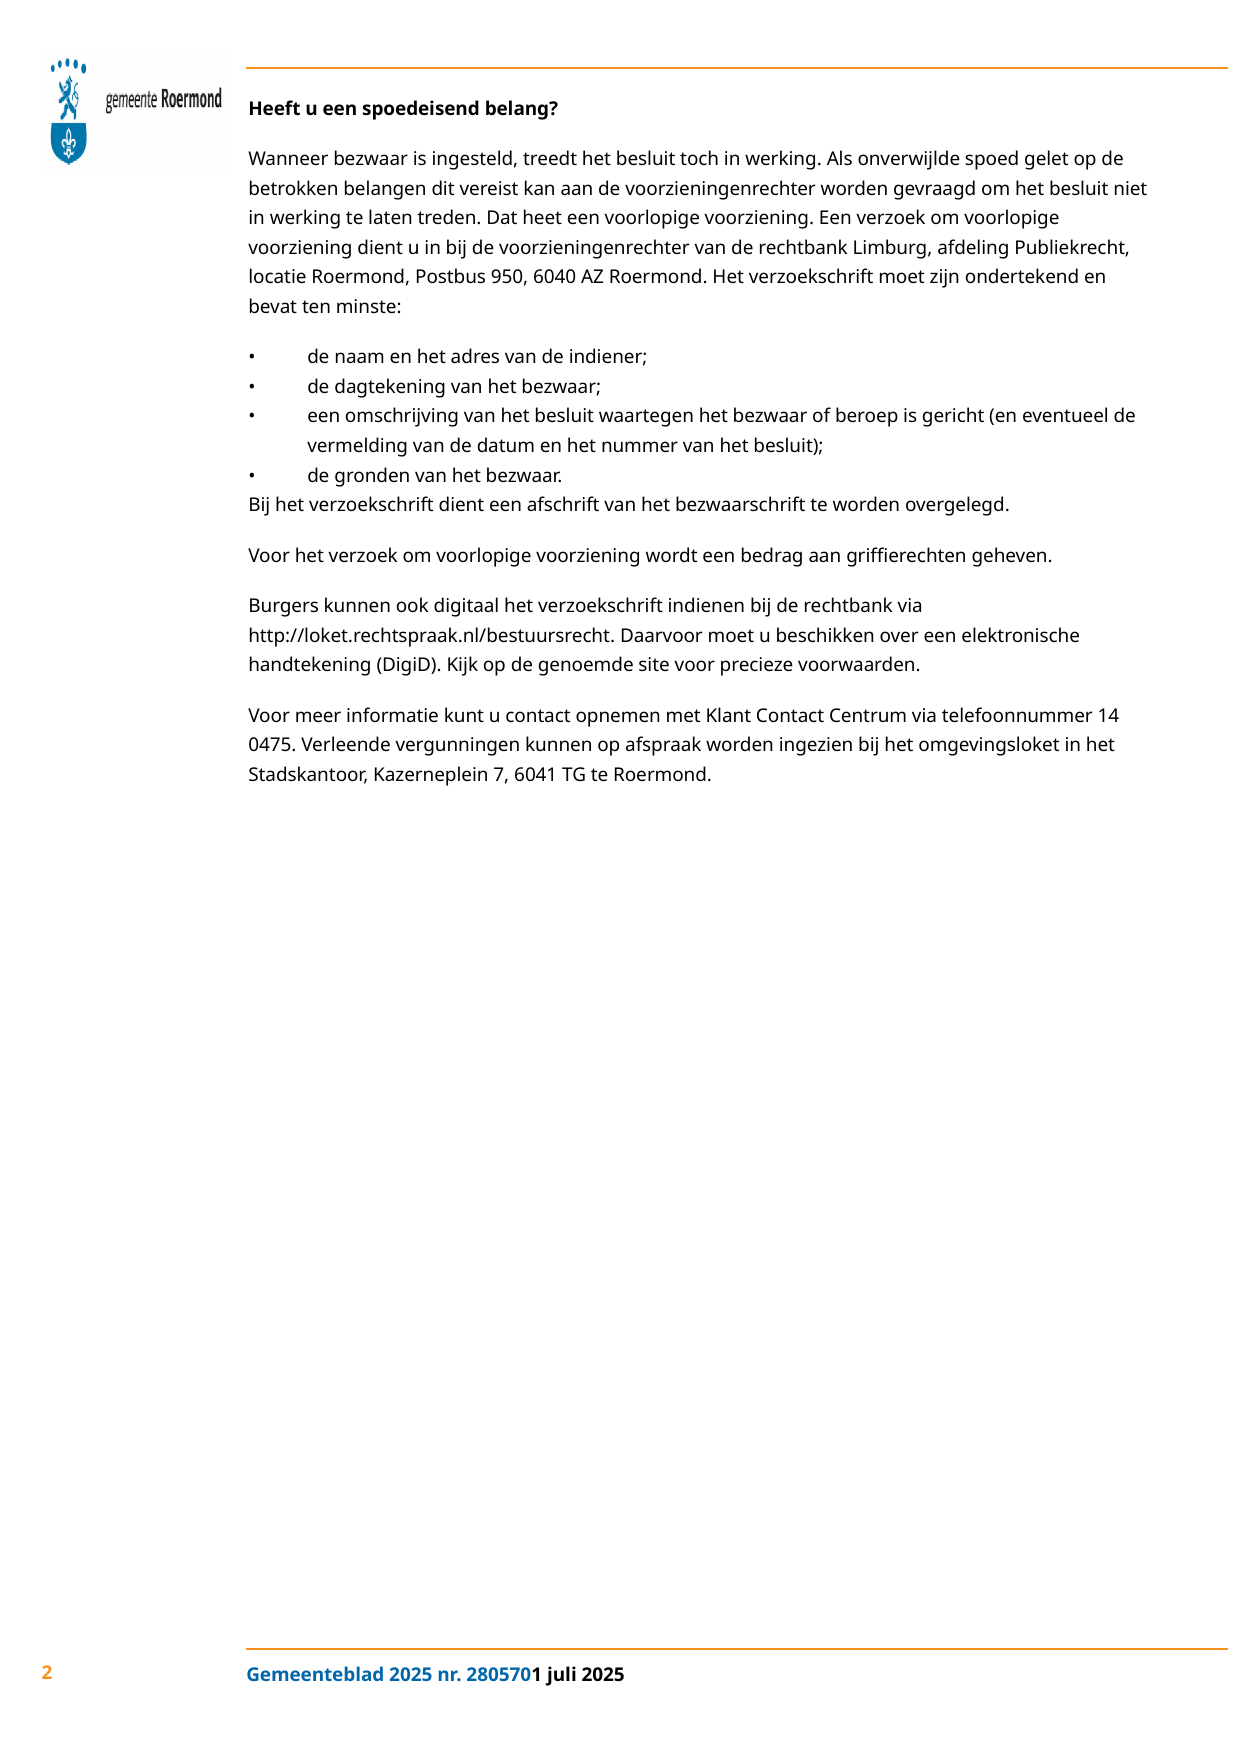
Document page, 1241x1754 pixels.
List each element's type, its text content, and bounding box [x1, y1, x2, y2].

list de dagtekening van het bezwaar; [248, 373, 1152, 399]
text Bij het verzoekschrift dient een afschrift van het bezwaarschrift te worden overgelegd. [248, 491, 1152, 517]
list de naam en het adres van de indiener; [248, 343, 1152, 369]
text Heeft u een spoedeisend belang? [248, 95, 1152, 121]
text Burgers kunnen ook digitaal het verzoekschrift indienen bij de rechtbank via http://loket.rechtspraak.nl/bestuursrecht. Daarvoor moet u beschikken over een elektronische handtekening (DigiD). Kijk op de genoemde site voor precieze voorwaarden. [248, 592, 1152, 677]
list de gronden van het bezwaar. [248, 462, 1152, 488]
text Voor meer informatie kunt u contact opnemen met Klant Contact Centrum via telefoonnummer 14 0475. Verleende vergunningen kunnen op afspraak worden ingezien bij het omgevingsloket in het Stadskantoor, Kazerneplein 7, 6041 TG te Roermond. [248, 702, 1152, 787]
text Voor het verzoek om voorlopige voorziening wordt een bedrag aan griffierechten geheven. [248, 542, 1152, 568]
picture [41, 47, 231, 172]
list een omschrijving van het besluit waartegen het bezwaar of beroep is gericht (en eventueel de vermelding van de datum en het nummer van het besluit); [248, 403, 1152, 458]
text Wanneer bezwaar is ingesteld, treedt het besluit toch in werking. Als onverwijlde spoed gelet op de betrokken belangen dit vereist kan aan de voorzieningenrechter worden gevraagd om het besluit niet in werking te laten treden. Dat heet een voorlopige voorziening. Een verzoek om voorlopige voorziening dient u in bij de voorzieningenrechter van de rechtbank Limburg, afdeling Publiekrecht, locatie Roermond, Postbus 950, 6040 AZ Roermond. Het verzoekschrift moet zijn ondertekend en bevat ten minste: [248, 145, 1152, 319]
